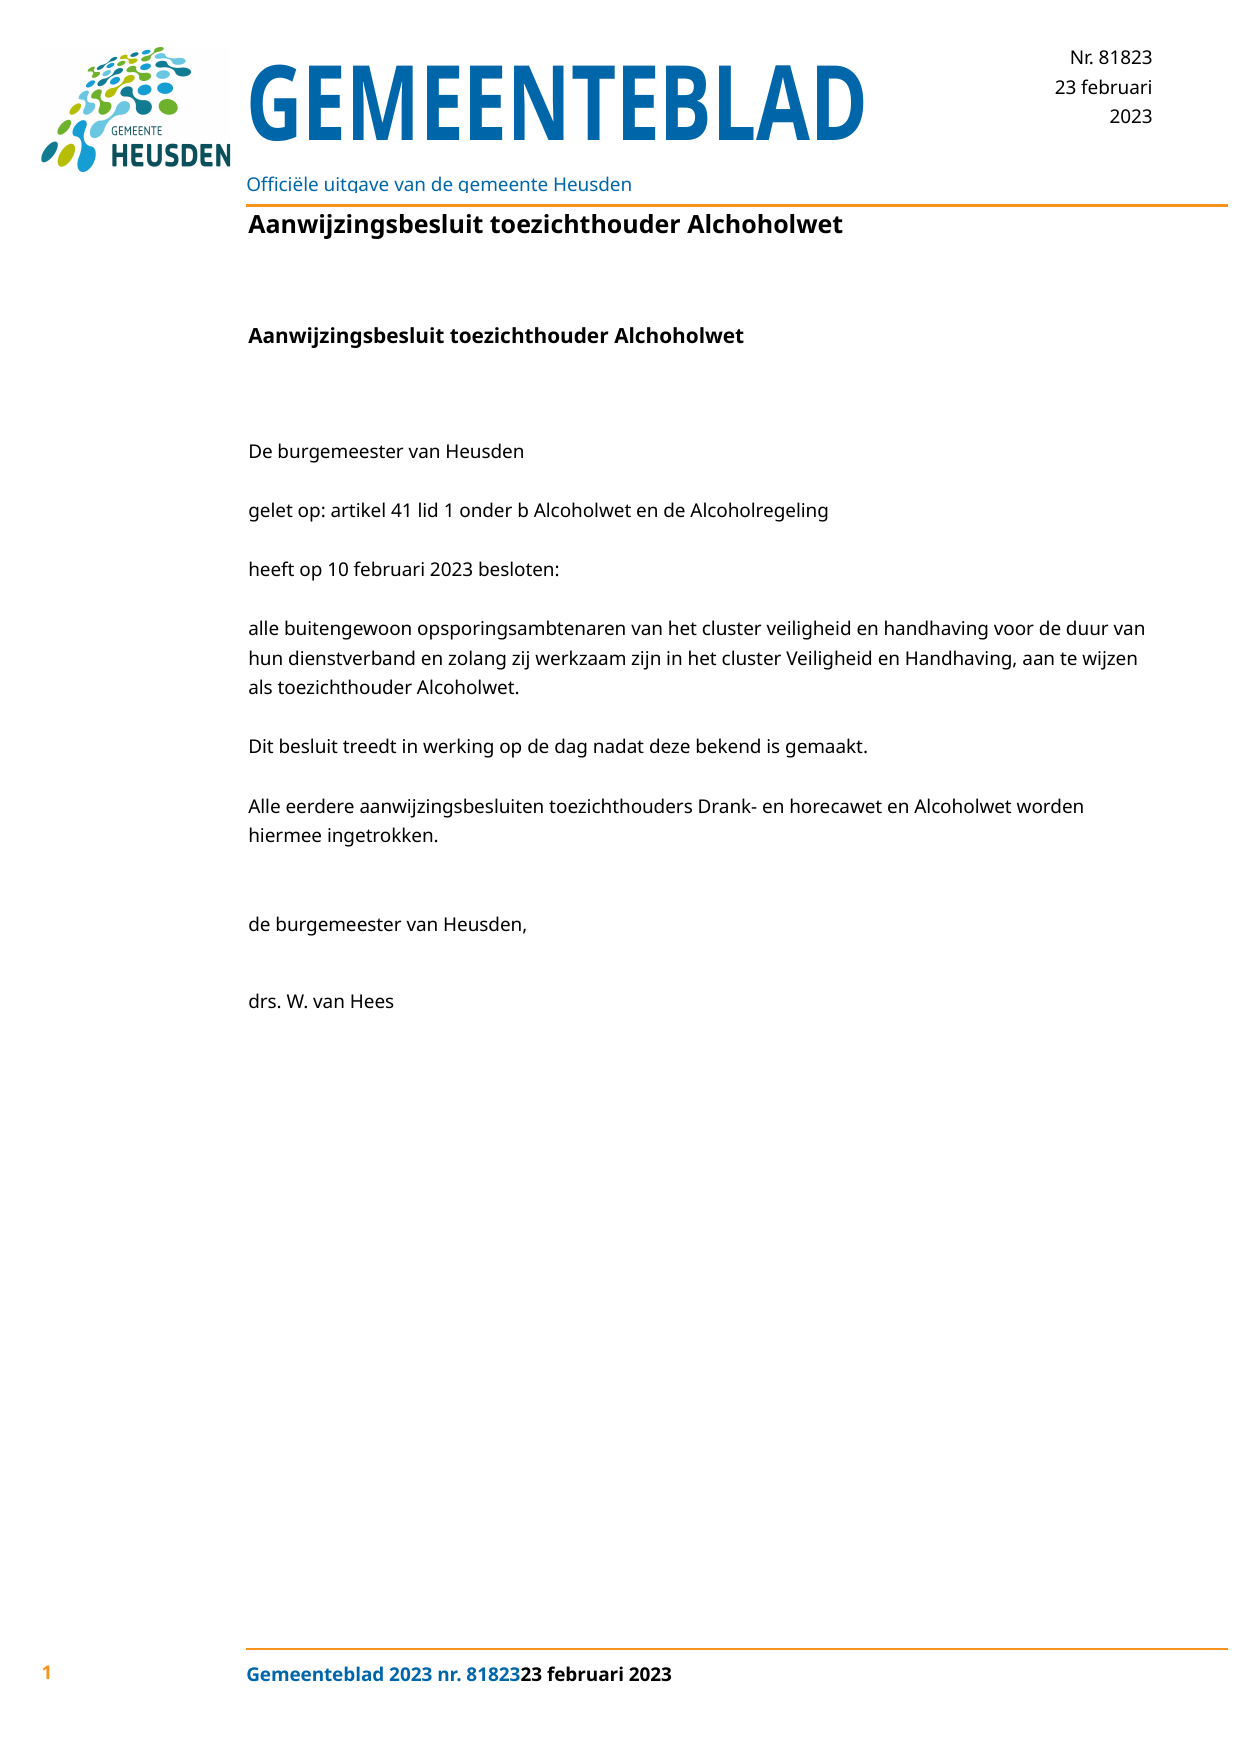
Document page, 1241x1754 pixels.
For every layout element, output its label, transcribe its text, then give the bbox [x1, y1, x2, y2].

table_cell [248, 963, 1152, 988]
text Aanwijzingsbesluit toezichthouder Alchoholwet [248, 321, 1152, 349]
table_header de burgemeester van Heusden, [248, 911, 1152, 937]
text Dit besluit treedt in werking op de dag nadat deze bekend is gemaakt. [248, 734, 1152, 759]
picture [41, 47, 231, 172]
text Aanwijzingsbesluit toezichthouder Alchoholwet [248, 207, 1152, 241]
table_cell [248, 937, 1152, 963]
table_cell drs. W. van Hees [248, 989, 700, 1014]
text gelet op: artikel 41 lid 1 onder b Alcoholwet en de Alcoholregeling [248, 497, 1152, 523]
table_cell [700, 1014, 1152, 1040]
text alle buitengewoon opsporingsambtenaren van het cluster veiligheid en handhaving voor de duur van hun dienstverband en zolang zij werkzaam zijn in het cluster Veiligheid en Handhaving, aan te wijzen als toezichthouder Alcoholwet. [248, 615, 1152, 700]
text heeft op 10 februari 2023 besloten: [248, 556, 1152, 582]
text De burgemeester van Heusden [248, 438, 1152, 464]
table_cell [248, 1014, 700, 1040]
table_cell [700, 989, 1152, 1014]
text Alle eerdere aanwijzingsbesluiten toezichthouders Drank- en horecawet en Alcoholwet worden hiermee ingetrokken. [248, 793, 1152, 848]
